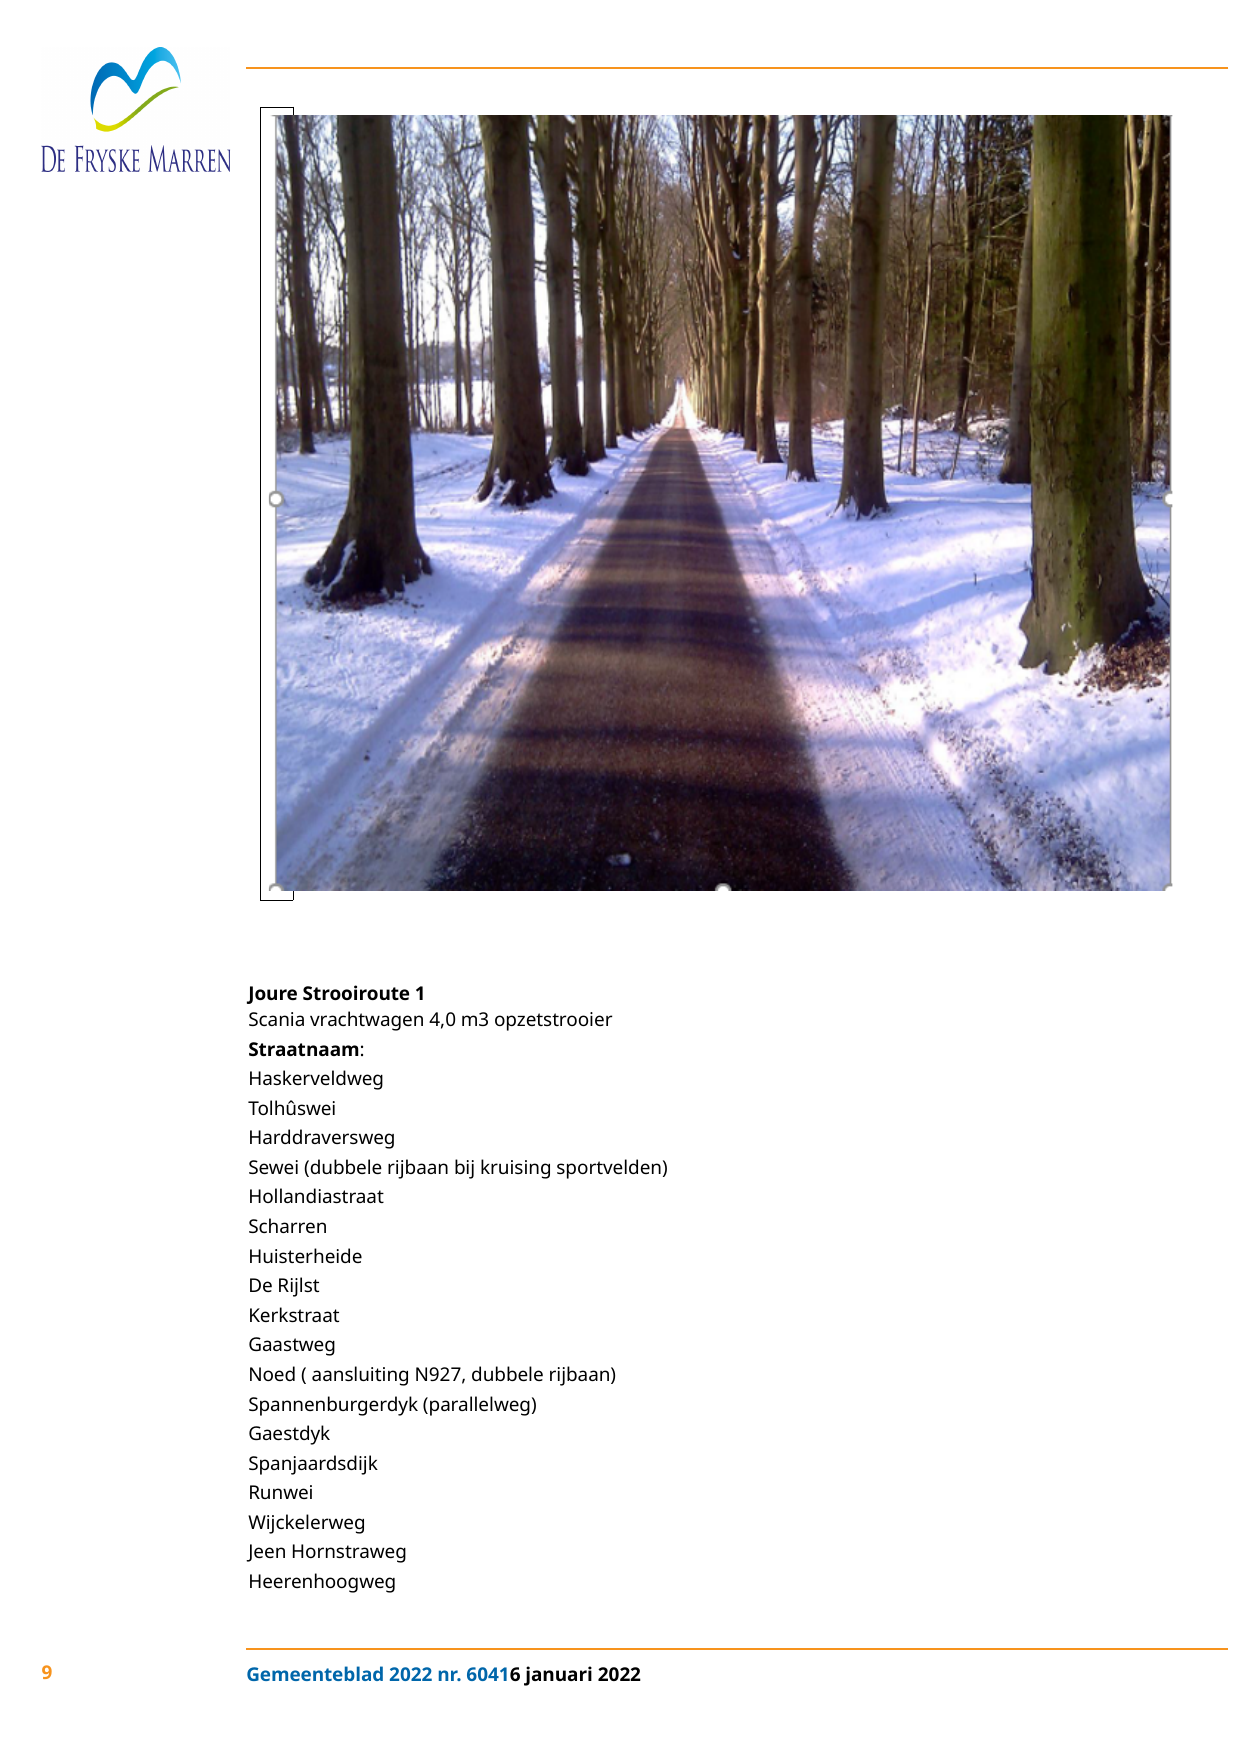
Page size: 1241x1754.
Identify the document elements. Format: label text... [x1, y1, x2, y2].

picture [41, 47, 231, 172]
picture [268, 115, 1173, 891]
text Wijckelerweg [248, 1509, 1152, 1535]
text Gaastweg [248, 1332, 1152, 1357]
text Heerenhoogweg [248, 1568, 1152, 1594]
text Haskerveldweg [248, 1065, 1152, 1091]
text Spanjaardsdijk [248, 1450, 1152, 1476]
text Gaestdyk [248, 1420, 1152, 1446]
text Straatnaam: [248, 1036, 1152, 1061]
text Noed ( aansluiting N927, dubbele rijbaan) [248, 1361, 1152, 1387]
text Joure Strooiroute 1 [248, 980, 1152, 1006]
text Spannenburgerdyk (parallelweg) [248, 1391, 1152, 1416]
text Hollandiastraat [248, 1184, 1152, 1209]
text Kerkstraat [248, 1302, 1152, 1328]
text Runwei [248, 1479, 1152, 1505]
text Huisterheide [248, 1243, 1152, 1268]
text Tolhûswei [248, 1095, 1152, 1121]
text De Rijlst [248, 1272, 1152, 1298]
text Scharren [248, 1213, 1152, 1239]
text Sewei (dubbele rijbaan bij kruising sportvelden) [248, 1154, 1152, 1180]
text Jeen Hornstraweg [248, 1539, 1152, 1564]
text Harddraversweg [248, 1124, 1152, 1150]
text Scania vrachtwagen 4,0 m3 opzetstrooier [248, 1006, 1152, 1032]
